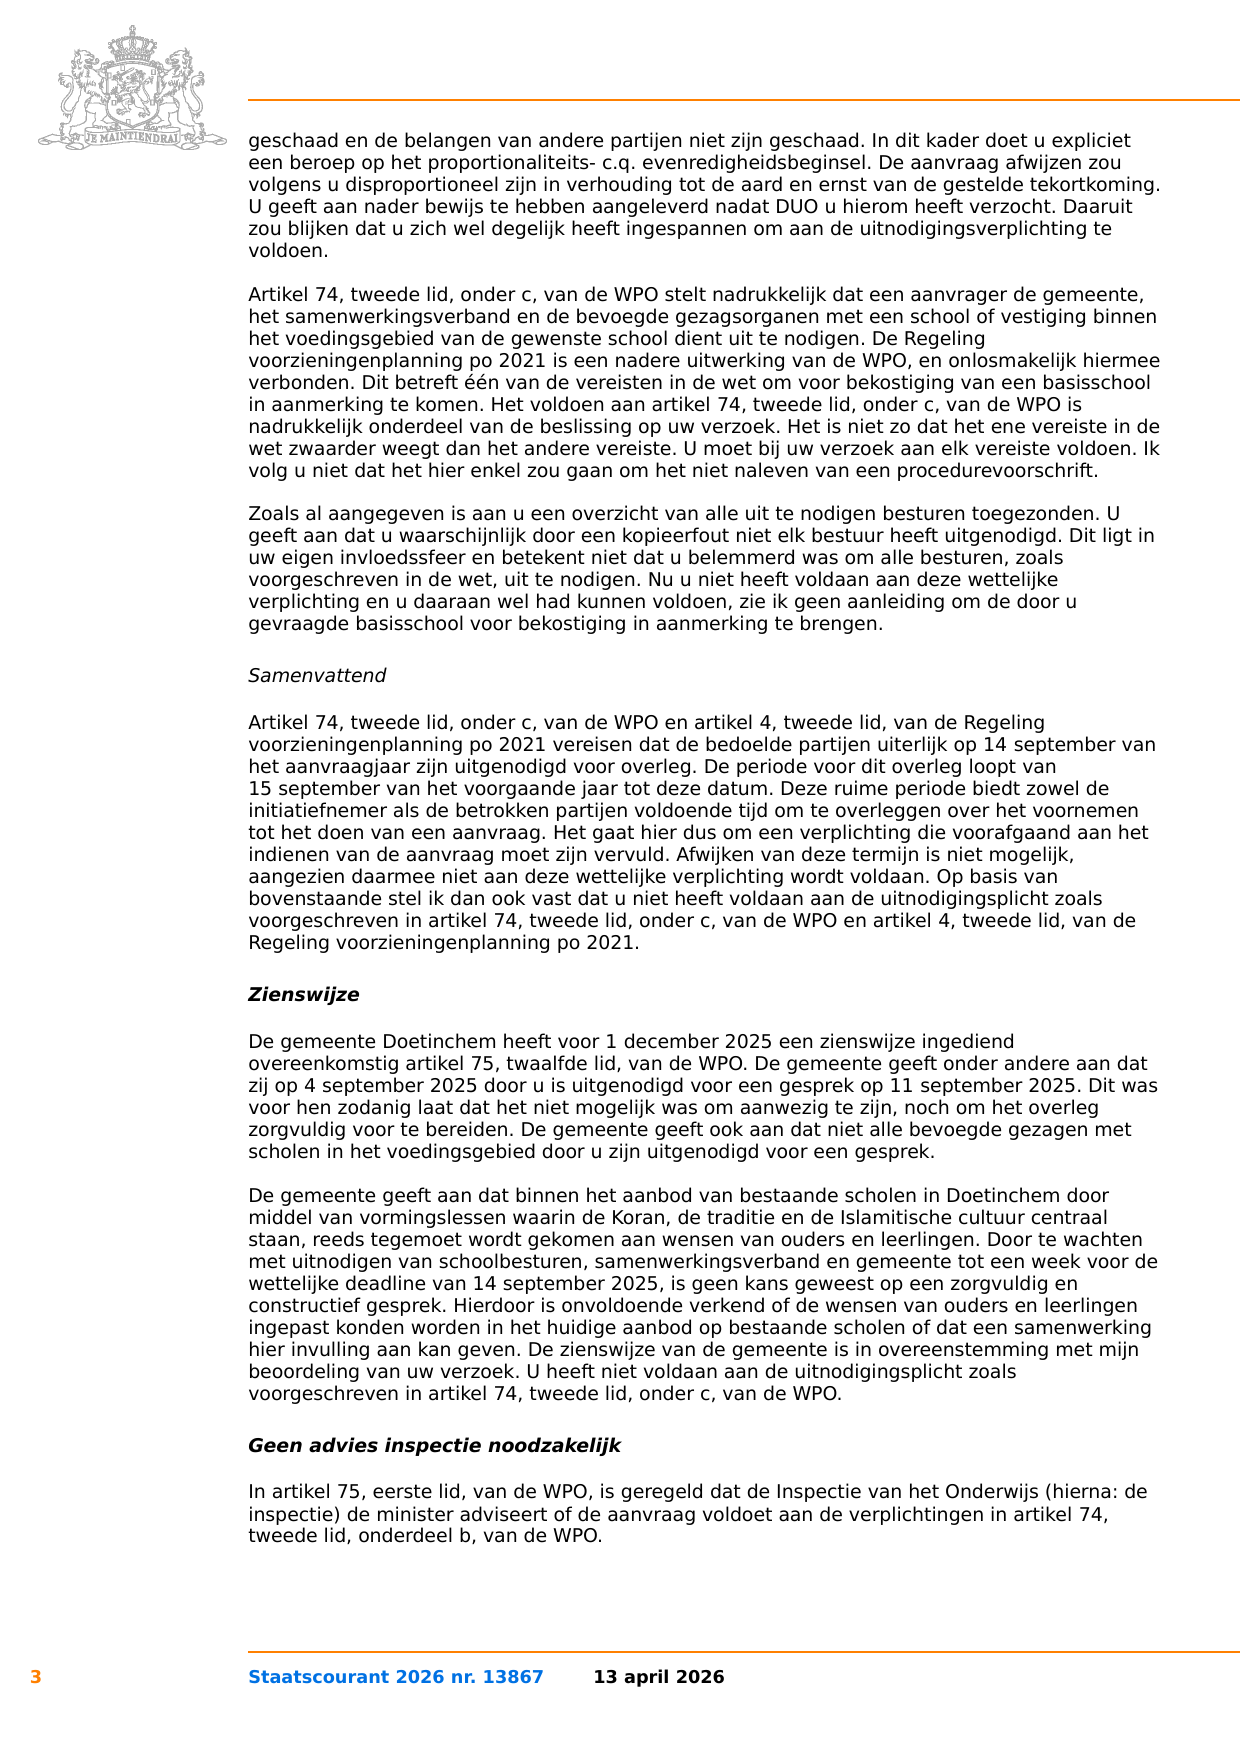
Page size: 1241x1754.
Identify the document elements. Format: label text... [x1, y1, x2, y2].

text Artikel 74, tweede lid, onder c, van de WPO stelt nadrukkelijk dat een aanvrager de gemeente, het samenwerkingsverband en de bevoegde gezagsorganen met een school of vestiging binnen het voedingsgebied van de gewenste school dient uit te nodigen. De Regeling voorzieningenplanning po 2021 is een nadere uitwerking van de WPO, en onlosmakelijk hiermee verbonden. Dit betreft één van de vereisten in de wet om voor bekostiging van een basisschool in aanmerking te komen. Het voldoen aan artikel 74, tweede lid, onder c, van de WPO is nadrukkelijk onderdeel van de beslissing op uw verzoek. Het is niet zo dat het ene vereiste in de wet zwaarder weegt dan het andere vereiste. U moet bij uw verzoek aan elk vereiste voldoen. Ik volg u niet dat het hier enkel zou gaan om het niet naleven van een procedurevoorschrift. [248, 284, 1163, 481]
text Zoals al aangegeven is aan u een overzicht van alle uit te nodigen besturen toegezonden. U geeft aan dat u waarschijnlijk door een kopieerfout niet elk bestuur heeft uitgenodigd. Dit ligt in uw eigen invloedssfeer en betekent niet dat u belemmerd was om alle besturen, zoals voorgeschreven in de wet, uit te nodigen. Nu u niet heeft voldaan aan deze wettelijke verplichting en u daaraan wel had kunnen voldoen, zie ik geen aanleiding om de door u gevraagde basisschool voor bekostiging in aanmerking te brengen. [248, 503, 1163, 635]
subtitle Geen advies inspectie noodzakelijk [248, 1434, 1163, 1456]
subtitle Zienswijze [248, 984, 1163, 1006]
picture [38, 25, 227, 150]
text De gemeente geeft aan dat binnen het aanbod van bestaande scholen in Doetinchem door middel van vormingslessen waarin de Koran, de traditie en de Islamitische cultuur centraal staan, reeds tegemoet wordt gekomen aan wensen van ouders en leerlingen. Door te wachten met uitnodigen van schoolbesturen, samenwerkingsverband en gemeente tot een week voor de wettelijke deadline van 14 september 2025, is geen kans geweest op een zorgvuldig en constructief gesprek. Hierdoor is onvoldoende verkend of de wensen van ouders en leerlingen ingepast konden worden in het huidige aanbod op bestaande scholen of dat een samenwerking hier invulling aan kan geven. De zienswijze van de gemeente is in overeenstemming met mijn beoordeling van uw verzoek. U heeft niet voldaan aan de uitnodigingsplicht zoals voorgeschreven in artikel 74, tweede lid, onder c, van de WPO. [248, 1185, 1163, 1404]
text geschaad en de belangen van andere partijen niet zijn geschaad. In dit kader doet u expliciet een beroep op het proportionaliteits- c.q. evenredigheidsbeginsel. De aanvraag afwijzen zou volgens u disproportioneel zijn in verhouding tot de aard en ernst van de gestelde tekortkoming. U geeft aan nader bewijs te hebben aangeleverd nadat DUO u hierom heeft verzocht. Daaruit zou blijken dat u zich wel degelijk heeft ingespannen om aan de uitnodigingsverplichting te voldoen. [248, 130, 1163, 262]
text De gemeente Doetinchem heeft voor 1 december 2025 een zienswijze ingediend overeenkomstig artikel 75, twaalfde lid, van de WPO. De gemeente geeft onder andere aan dat zij op 4 september 2025 door u is uitgenodigd voor een gesprek op 11 september 2025. Dit was voor hen zodanig laat dat het niet mogelijk was om aanwezig te zijn, noch om het overleg zorgvuldig voor te bereiden. De gemeente geeft ook aan dat niet alle bevoegde gezagen met scholen in het voedingsgebied door u zijn uitgenodigd voor een gesprek. [248, 1031, 1163, 1163]
subtitle Samenvattend [248, 665, 1163, 687]
text Artikel 74, tweede lid, onder c, van de WPO en artikel 4, tweede lid, van de Regeling voorzieningenplanning po 2021 vereisen dat de bedoelde partijen uiterlijk op 14 september van het aanvraagjaar zijn uitgenodigd voor overleg. De periode voor dit overleg loopt van 15 september van het voorgaande jaar tot deze datum. Deze ruime periode biedt zowel de initiatiefnemer als de betrokken partijen voldoende tijd om te overleggen over het voornemen tot het doen van een aanvraag. Het gaat hier dus om een verplichting die voorafgaand aan het indienen van de aanvraag moet zijn vervuld. Afwijken van deze termijn is niet mogelijk, aangezien daarmee niet aan deze wettelijke verplichting wordt voldaan. Op basis van bovenstaande stel ik dan ook vast dat u niet heeft voldaan aan de uitnodigingsplicht zoals voorgeschreven in artikel 74, tweede lid, onder c, van de WPO en artikel 4, tweede lid, van de Regeling voorzieningenplanning po 2021. [248, 712, 1163, 954]
text In artikel 75, eerste lid, van de WPO, is geregeld dat de Inspectie van het Onderwijs (hierna: de inspectie) de minister adviseert of de aanvraag voldoet aan de verplichtingen in artikel 74, tweede lid, onderdeel b, van de WPO. [248, 1481, 1163, 1547]
